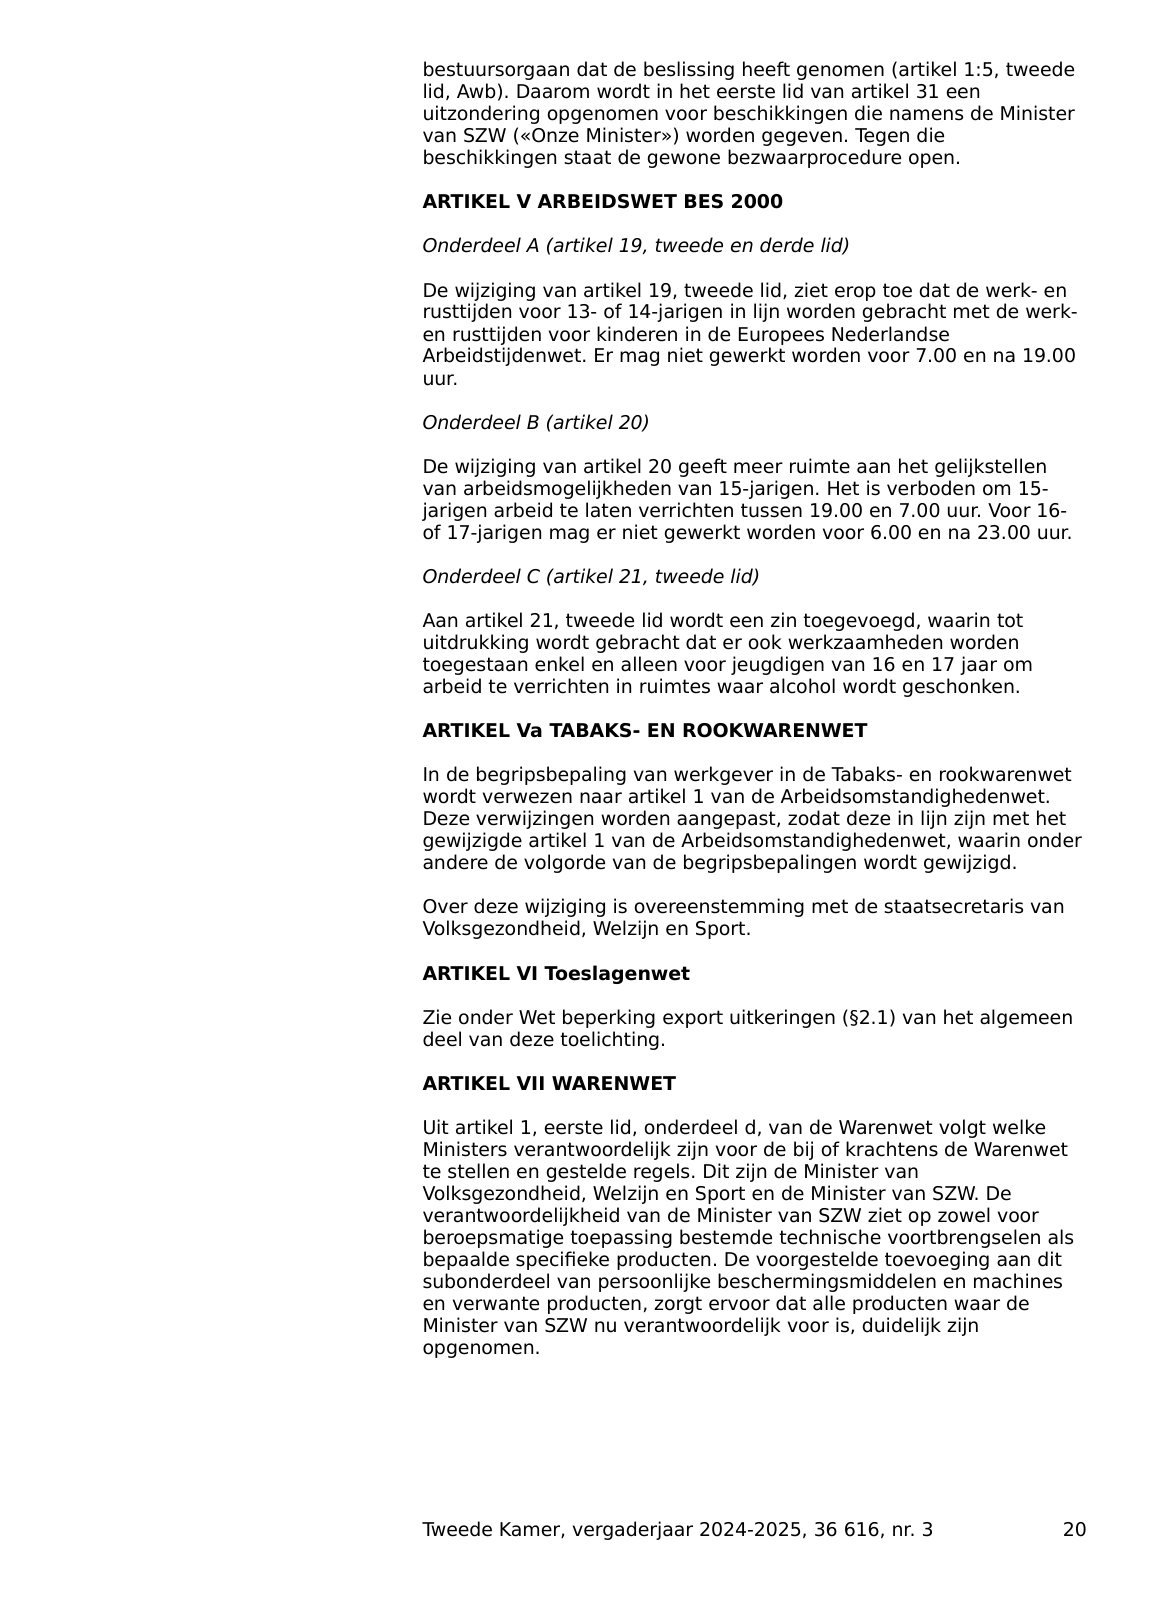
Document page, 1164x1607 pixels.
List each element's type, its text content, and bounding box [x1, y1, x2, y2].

subtitle Onderdeel A (artikel 19, tweede en derde lid) [422, 235, 1087, 257]
text Aan artikel 21, tweede lid wordt een zin toegevoegd, waarin tot uitdrukking wordt gebracht dat er ook werkzaamheden worden toegestaan enkel en alleen voor jeugdigen van 16 en 17 jaar om arbeid te verrichten in ruimtes waar alcohol wordt geschonken. [422, 610, 1087, 698]
text De wijziging van artikel 19, tweede lid, ziet erop toe dat de werk- en rusttijden voor 13- of 14-jarigen in lijn worden gebracht met de werk- en rusttijden voor kinderen in de Europees Nederlandse Arbeidstijdenwet. Er mag niet gewerkt worden voor 7.00 en na 19.00 uur. [422, 279, 1087, 389]
subtitle ARTIKEL VI Toeslagenwet [422, 962, 1087, 984]
text In de begripsbepaling van werkgever in de Tabaks- en rookwarenwet wordt verwezen naar artikel 1 van de Arbeidsomstandighedenwet. Deze verwijzingen worden aangepast, zodat deze in lijn zijn met het gewijzigde artikel 1 van de Arbeidsomstandighedenwet, waarin onder andere de volgorde van de begripsbepalingen wordt gewijzigd. [422, 764, 1087, 874]
subtitle Onderdeel B (artikel 20) [422, 412, 1087, 433]
subtitle Onderdeel C (artikel 21, tweede lid) [422, 566, 1087, 588]
text Zie onder Wet beperking export uitkeringen (§2.1) van het algemeen deel van deze toelichting. [422, 1007, 1087, 1051]
text bestuursorgaan dat de beslissing heeft genomen (artikel 1:5, tweede lid, Awb). Daarom wordt in het eerste lid van artikel 31 een uitzondering opgenomen voor beschikkingen die namens de Minister van SZW («Onze Minister») worden gegeven. Tegen die beschikkingen staat de gewone bezwaarprocedure open. [422, 59, 1087, 169]
text Uit artikel 1, eerste lid, onderdeel d, van de Warenwet volgt welke Ministers verantwoordelijk zijn voor de bij of krachtens de Warenwet te stellen en gestelde regels. Dit zijn de Minister van Volksgezondheid, Welzijn en Sport en de Minister van SZW. De verantwoordelijkheid van de Minister van SZW ziet op zowel voor beroepsmatige toepassing bestemde technische voortbrengselen als bepaalde specifieke producten. De voorgestelde toevoeging aan dit subonderdeel van persoonlijke beschermingsmiddelen en machines en verwante producten, zorgt ervoor dat alle producten waar de Minister van SZW nu verantwoordelijk voor is, duidelijk zijn opgenomen. [422, 1117, 1087, 1359]
subtitle ARTIKEL VII WARENWET [422, 1073, 1087, 1095]
subtitle ARTIKEL V ARBEIDSWET BES 2000 [422, 191, 1087, 213]
text Over deze wijziging is overeenstemming met de staatsecretaris van Volksgezondheid, Welzijn en Sport. [422, 896, 1087, 940]
text De wijziging van artikel 20 geeft meer ruimte aan het gelijkstellen van arbeidsmogelijkheden van 15-jarigen. Het is verboden om 15-jarigen arbeid te laten verrichten tussen 19.00 en 7.00 uur. Voor 16- of 17-jarigen mag er niet gewerkt worden voor 6.00 en na 23.00 uur. [422, 456, 1087, 544]
subtitle ARTIKEL Va TABAKS- EN ROOKWARENWET [422, 720, 1087, 742]
